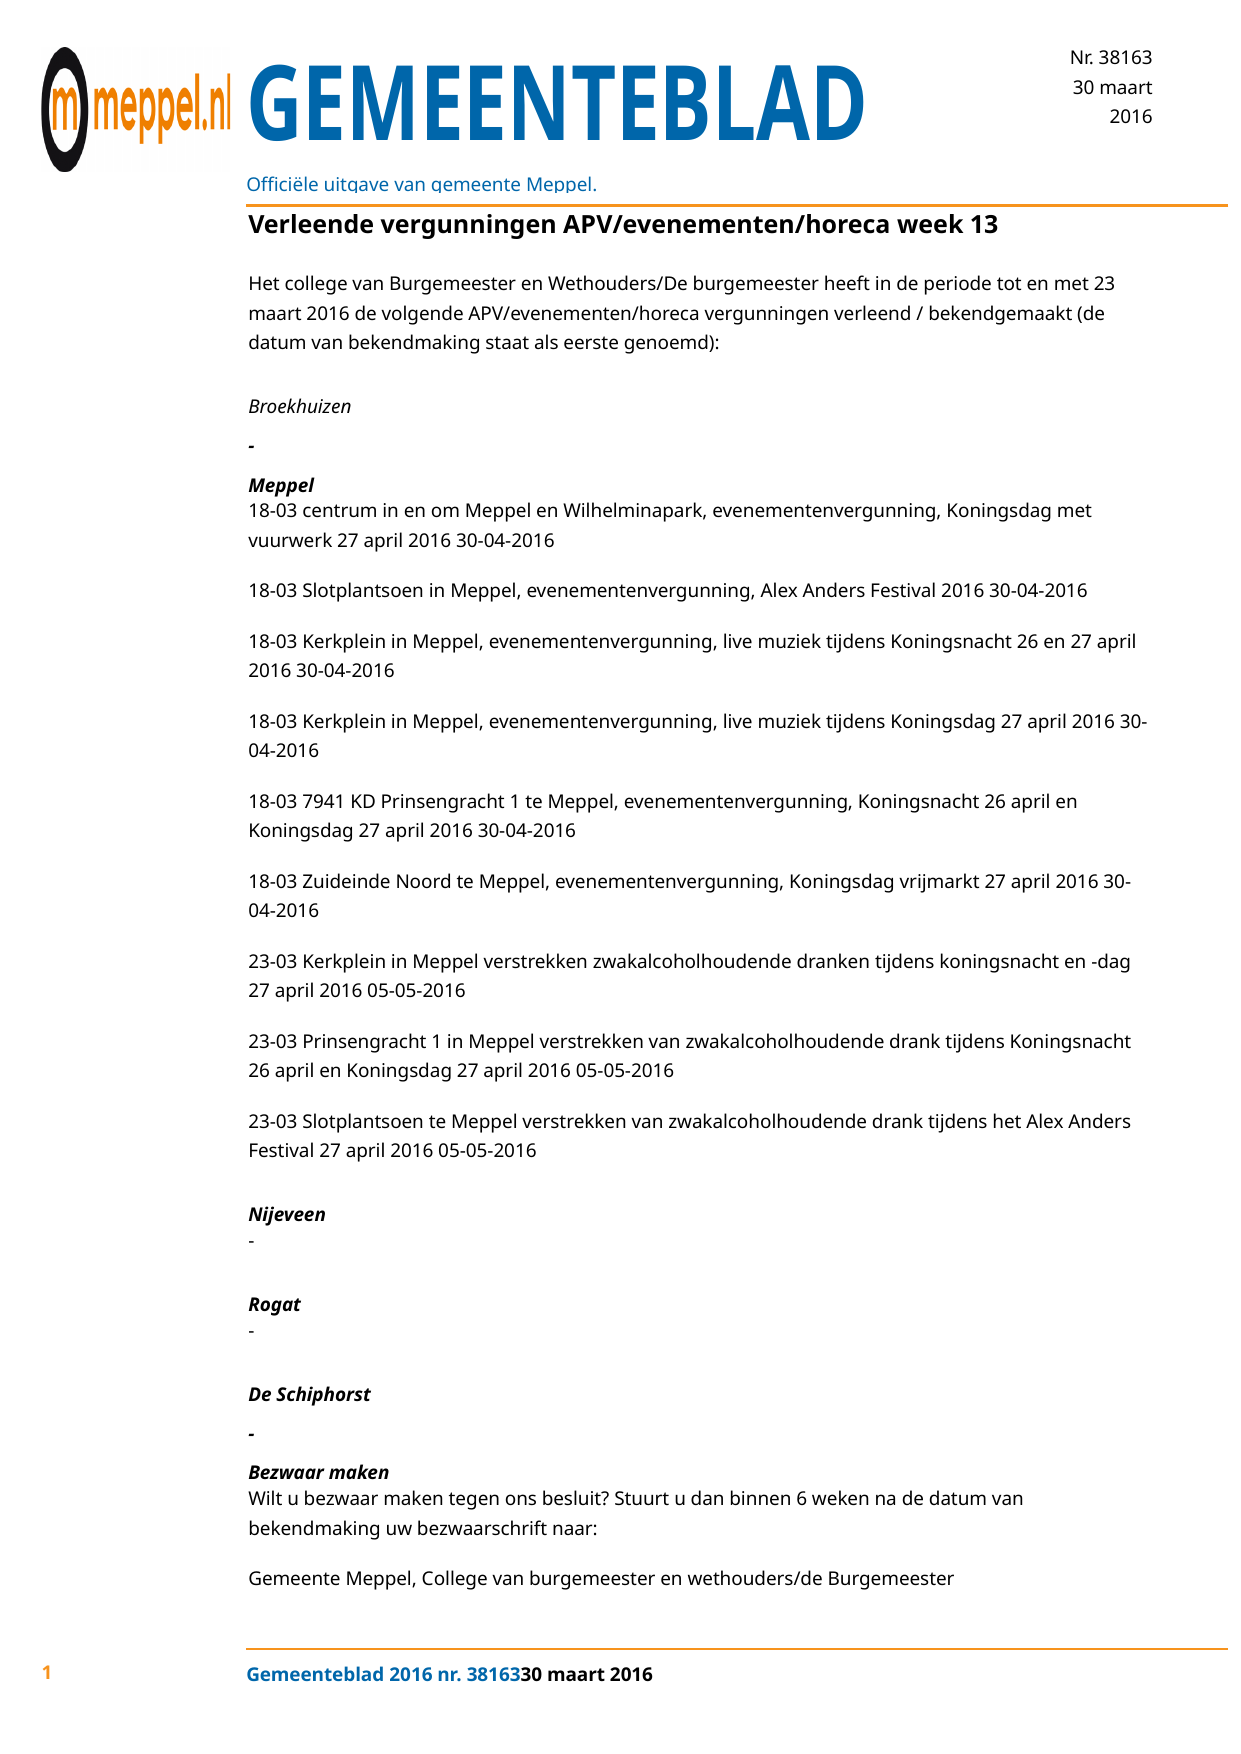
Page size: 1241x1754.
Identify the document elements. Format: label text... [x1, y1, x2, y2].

text 23-03 Slotplantsoen te Meppel verstrekken van zwakalcoholhoudende drank tijdens het Alex Anders Festival 27 april 2016 05-05-2016 [248, 1108, 1152, 1163]
text 18-03 Slotplantsoen in Meppel, evenementenvergunning, Alex Anders Festival 2016 30-04-2016 [248, 578, 1152, 603]
text 18-03 Kerkplein in Meppel, evenementenvergunning, live muziek tijdens Koningsnacht 26 en 27 april 2016 30-04-2016 [248, 628, 1152, 683]
text - [248, 1317, 1152, 1343]
text Broekhuizen [248, 393, 1152, 419]
text De Schiphorst [248, 1381, 1152, 1407]
text - [248, 433, 1152, 458]
text Verleende vergunningen APV/evenementen/horeca week 13 [248, 207, 1152, 241]
text 18-03 Zuideinde Noord te Meppel, evenementenvergunning, Koningsdag vrijmarkt 27 april 2016 30-04-2016 [248, 868, 1152, 923]
text 23-03 Prinsengracht 1 in Meppel verstrekken van zwakalcoholhoudende drank tijdens Koningsnacht 26 april en Koningsdag 27 april 2016 05-05-2016 [248, 1028, 1152, 1083]
text - [248, 1420, 1152, 1446]
text - [248, 1227, 1152, 1253]
text Bezwaar maken [248, 1459, 1152, 1485]
text Rogat [248, 1291, 1152, 1317]
text 18-03 centrum in en om Meppel en Wilhelminapark, evenementenvergunning, Koningsdag met vuurwerk 27 april 2016 30-04-2016 [248, 498, 1152, 553]
text Nijeveen [248, 1202, 1152, 1227]
text Wilt u bezwaar maken tegen ons besluit? Stuurt u dan binnen 6 weken na de datum van bekendmaking uw bezwaarschrift naar: [248, 1485, 1152, 1541]
text 18-03 7941 KD Prinsengracht 1 te Meppel, evenementenvergunning, Koningsnacht 26 april en Koningsdag 27 april 2016 30-04-2016 [248, 788, 1152, 843]
text Meppel [248, 472, 1152, 498]
picture [41, 47, 231, 172]
text 23-03 Kerkplein in Meppel verstrekken zwakalcoholhoudende dranken tijdens koningsnacht en -dag 27 april 2016 05-05-2016 [248, 948, 1152, 1003]
text Het college van Burgemeester en Wethouders/De burgemeester heeft in de periode tot en met 23 maart 2016 de volgende APV/evenementen/horeca vergunningen verleend / bekendgemaakt (de datum van bekendmaking staat als eerste genoemd): [248, 270, 1152, 355]
text Gemeente Meppel, College van burgemeester en wethouders/de Burgemeester [248, 1565, 1152, 1591]
text 18-03 Kerkplein in Meppel, evenementenvergunning, live muziek tijdens Koningsdag 27 april 2016 30-04-2016 [248, 708, 1152, 763]
